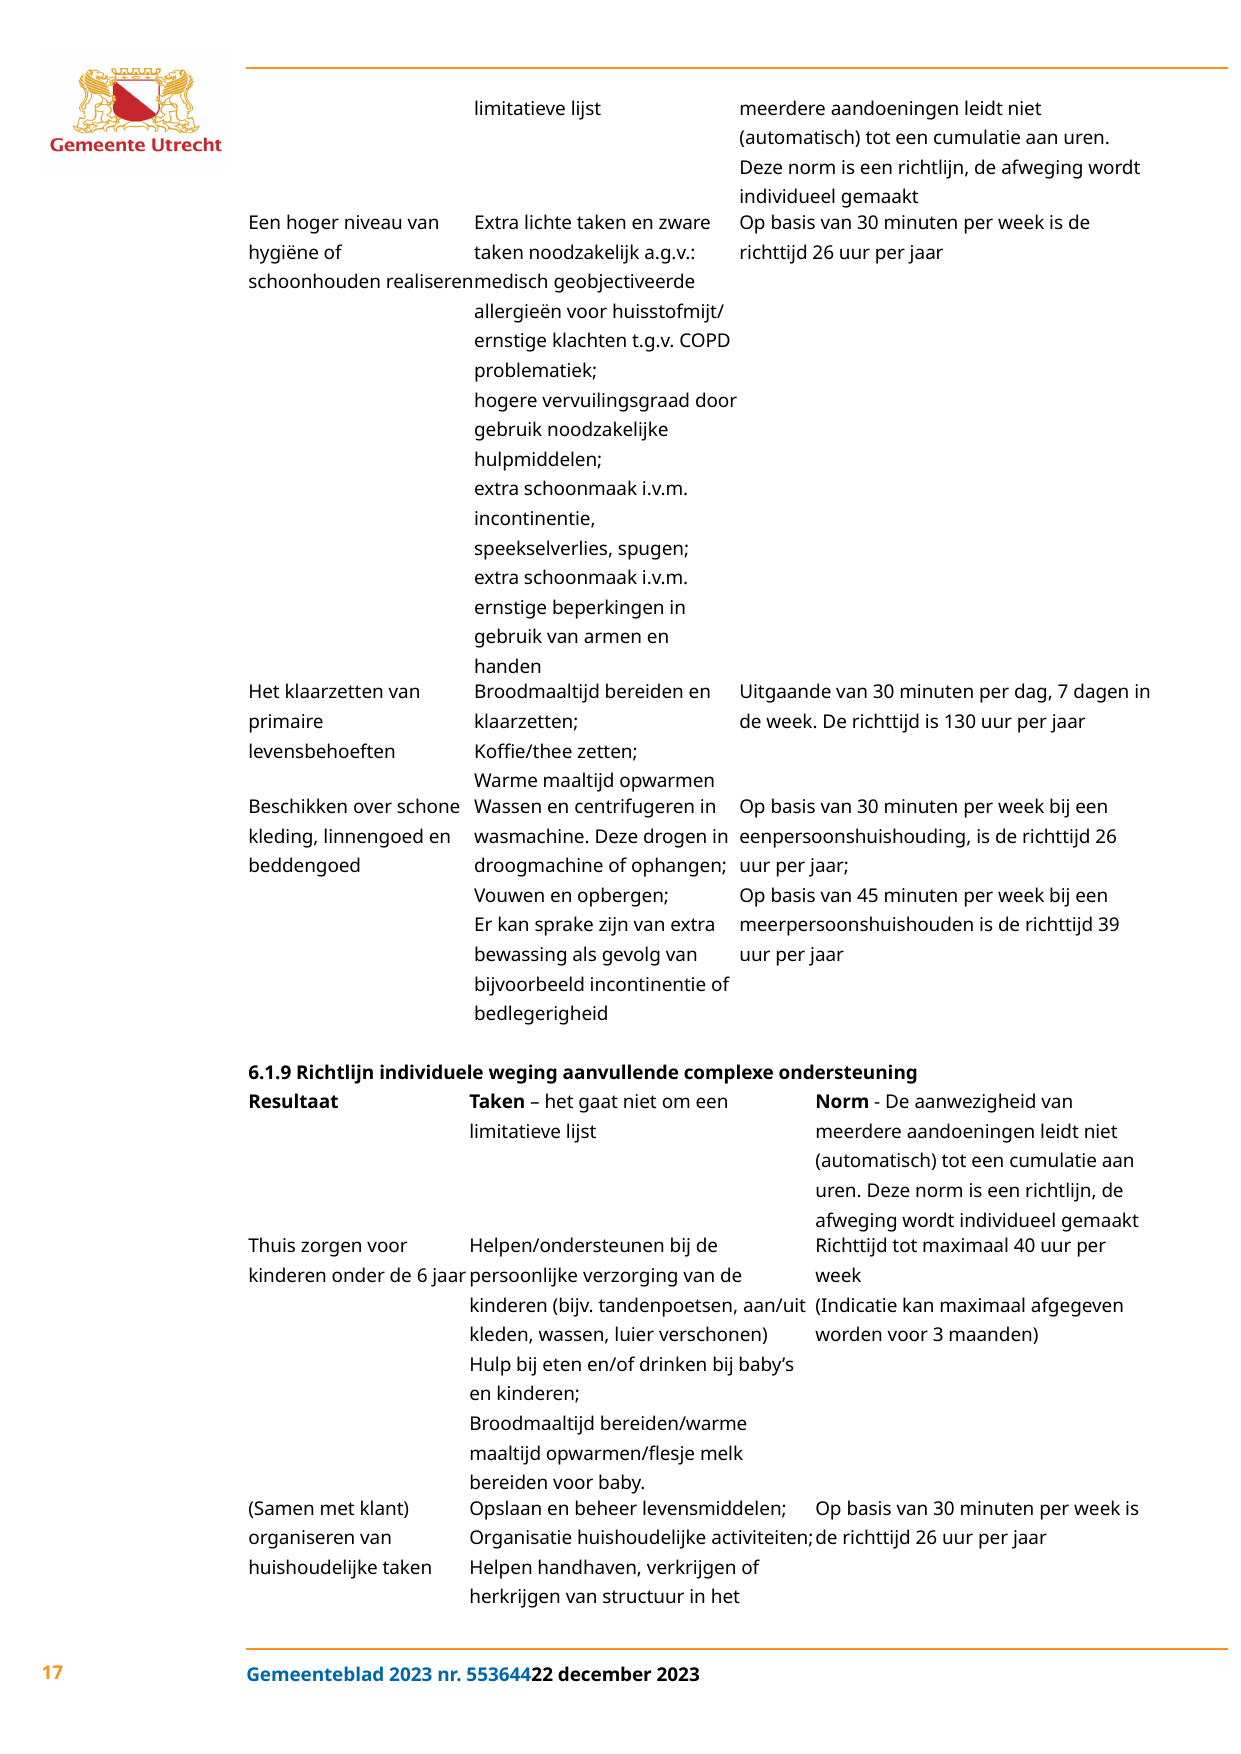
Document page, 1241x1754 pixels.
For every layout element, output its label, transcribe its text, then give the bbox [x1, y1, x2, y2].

table_cell Uitgaande van 30 minuten per dag, 7 dagen in de week. De richttijd is 130 uur per jaar [739, 679, 1152, 793]
table_cell Het klaarzetten van primaire levensbehoeften [248, 679, 474, 793]
table_header [248, 95, 474, 209]
table_header Norm - De aanwezigheid van meerdere aandoeningen leidt niet (automatisch) tot een cumulatie aan uren. Deze norm is een richtlijn, de afweging wordt individueel gemaakt [815, 1089, 1152, 1233]
table_cell Extra lichte taken en zware taken noodzakelijk a.g.v.: medisch geobjectiveerde allergieën voor huisstofmijt/ ernstige klachten t.g.v. COPD problematiek; hogere vervuilingsgraad door gebruik noodzakelijke hulpmiddelen; extra schoonmaak i.v.m. incontinentie, speekselverlies, spugen; extra schoonmaak i.v.m. ernstige beperkingen in gebruik van armen en handen [474, 209, 739, 679]
table_header limitatieve lijst [474, 95, 739, 209]
table_cell (Samen met klant) organiseren van huishoudelijke taken [248, 1495, 469, 1609]
table_cell Broodmaaltijd bereiden en klaarzetten; Koffie/thee zetten; Warme maaltijd opwarmen [474, 679, 739, 793]
table_header Resultaat [248, 1089, 469, 1233]
picture [41, 47, 231, 172]
table_cell Helpen/ondersteunen bij de persoonlijke verzorging van de kinderen (bijv. tandenpoetsen, aan/uit kleden, wassen, luier verschonen) Hulp bij eten en/of drinken bij baby’s en kinderen; Broodmaaltijd bereiden/warme maaltijd opwarmen/flesje melk bereiden voor baby. [469, 1233, 815, 1495]
table_cell Thuis zorgen voor kinderen onder de 6 jaar [248, 1233, 469, 1495]
table_cell Een hoger niveau van hygiëne of schoonhouden realiseren [248, 209, 474, 679]
table_cell Richttijd tot maximaal 40 uur per week (Indicatie kan maximaal afgegeven worden voor 3 maanden) [815, 1233, 1152, 1495]
table_cell Op basis van 30 minuten per week is de richttijd 26 uur per jaar [815, 1495, 1152, 1609]
table_cell Op basis van 30 minuten per week bij een eenpersoonshuishouding, is de richttijd 26 uur per jaar; Op basis van 45 minuten per week bij een meerpersoonshuishouden is de richttijd 39 uur per jaar [739, 793, 1152, 1026]
table_cell Op basis van 30 minuten per week is de richttijd 26 uur per jaar [739, 209, 1152, 679]
table_cell Wassen en centrifugeren in wasmachine. Deze drogen in droogmachine of ophangen; Vouwen en opbergen; Er kan sprake zijn van extra bewassing als gevolg van bijvoorbeeld incontinentie of bedlegerigheid [474, 793, 739, 1026]
table_cell Beschikken over schone kleding, linnengoed en beddengoed [248, 793, 474, 1026]
table_header Taken – het gaat niet om een limitatieve lijst [469, 1089, 815, 1233]
table_header meerdere aandoeningen leidt niet (automatisch) tot een cumulatie aan uren. Deze norm is een richtlijn, de afweging wordt individueel gemaakt [739, 95, 1152, 209]
table_cell Opslaan en beheer levensmiddelen; Organisatie huishoudelijke activiteiten; Helpen handhaven, verkrijgen of herkrijgen van structuur in het [469, 1495, 815, 1609]
text 6.1.9 Richtlijn individuele weging aanvullende complexe ondersteuning [248, 1059, 1152, 1084]
